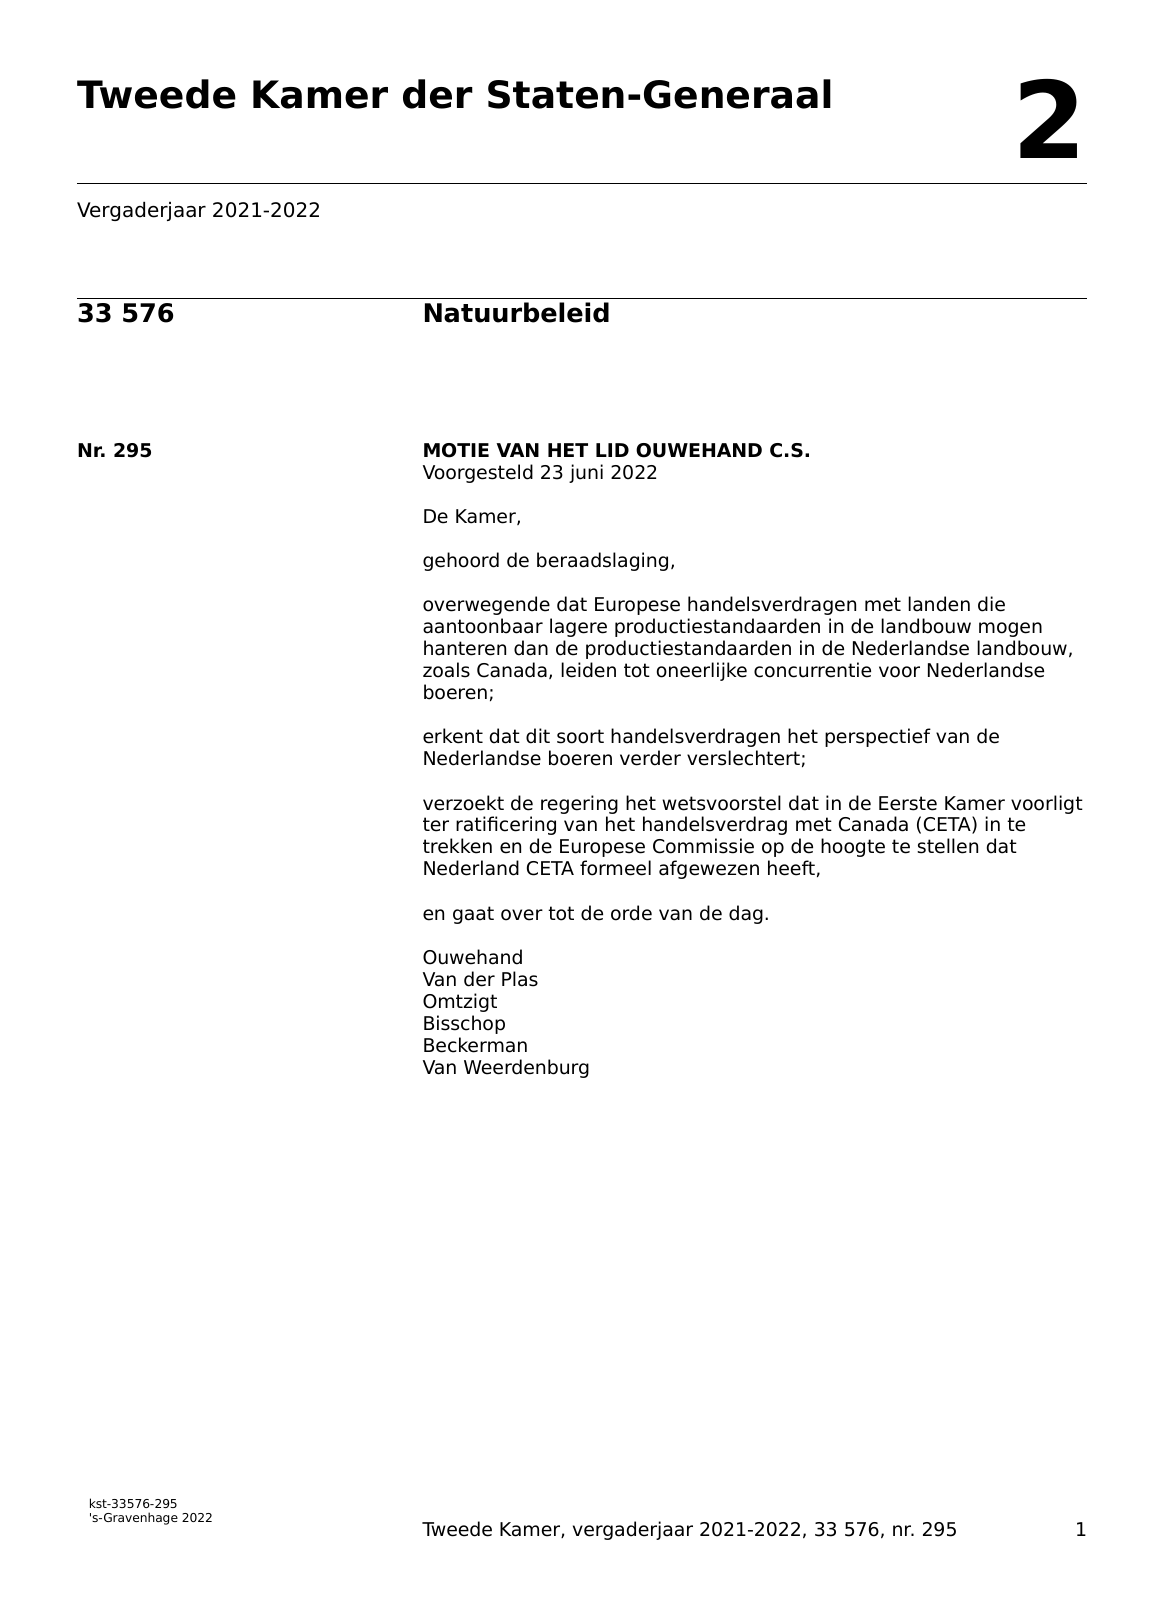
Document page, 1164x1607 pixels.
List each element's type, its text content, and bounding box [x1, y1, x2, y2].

text verzoekt de regering het wetsvoorstel dat in de Eerste Kamer voorligt ter ratificering van het handelsverdrag met Canada (CETA) in te trekken en de Europese Commissie op de hoogte te stellen dat Nederland CETA formeel afgewezen heeft, [422, 792, 1087, 880]
text De Kamer, [422, 506, 1087, 528]
text erkent dat dit soort handelsverdragen het perspectief van de Nederlandse boeren verder verslechtert; [422, 726, 1087, 770]
text Beckerman [422, 1034, 1087, 1057]
text Omtzigt [422, 991, 1087, 1013]
text Van der Plas [422, 969, 1087, 991]
text overwegende dat Europese handelsverdragen met landen die aantoonbaar lagere productiestandaarden in de landbouw mogen hanteren dan de productiestandaarden in de Nederlandse landbouw, zoals Canada, leiden tot oneerlijke concurrentie voor Nederlandse boeren; [422, 594, 1087, 704]
text Voorgesteld 23 juni 2022 [422, 462, 1087, 484]
text 's-Gravenhage 2022 [88, 1511, 323, 1525]
text Van Weerdenburg [422, 1057, 1087, 1078]
subtitle Nr. 295 MOTIE VAN HET LID OUWEHAND C.S. [77, 440, 1087, 462]
table_header Tweede Kamer der Staten-Generaal [77, 59, 886, 183]
text Ouwehand [422, 947, 1087, 969]
text en gaat over tot de orde van de dag. [422, 902, 1087, 924]
text kst-33576-295 [88, 1497, 323, 1511]
table_cell Vergaderjaar 2021-2022 [77, 184, 1087, 298]
text Bisschop [422, 1013, 1087, 1034]
table_header 2 [886, 59, 1087, 183]
text gehoord de beraadslaging, [422, 550, 1087, 572]
subtitle 33 576 Natuurbeleid [77, 299, 1087, 329]
